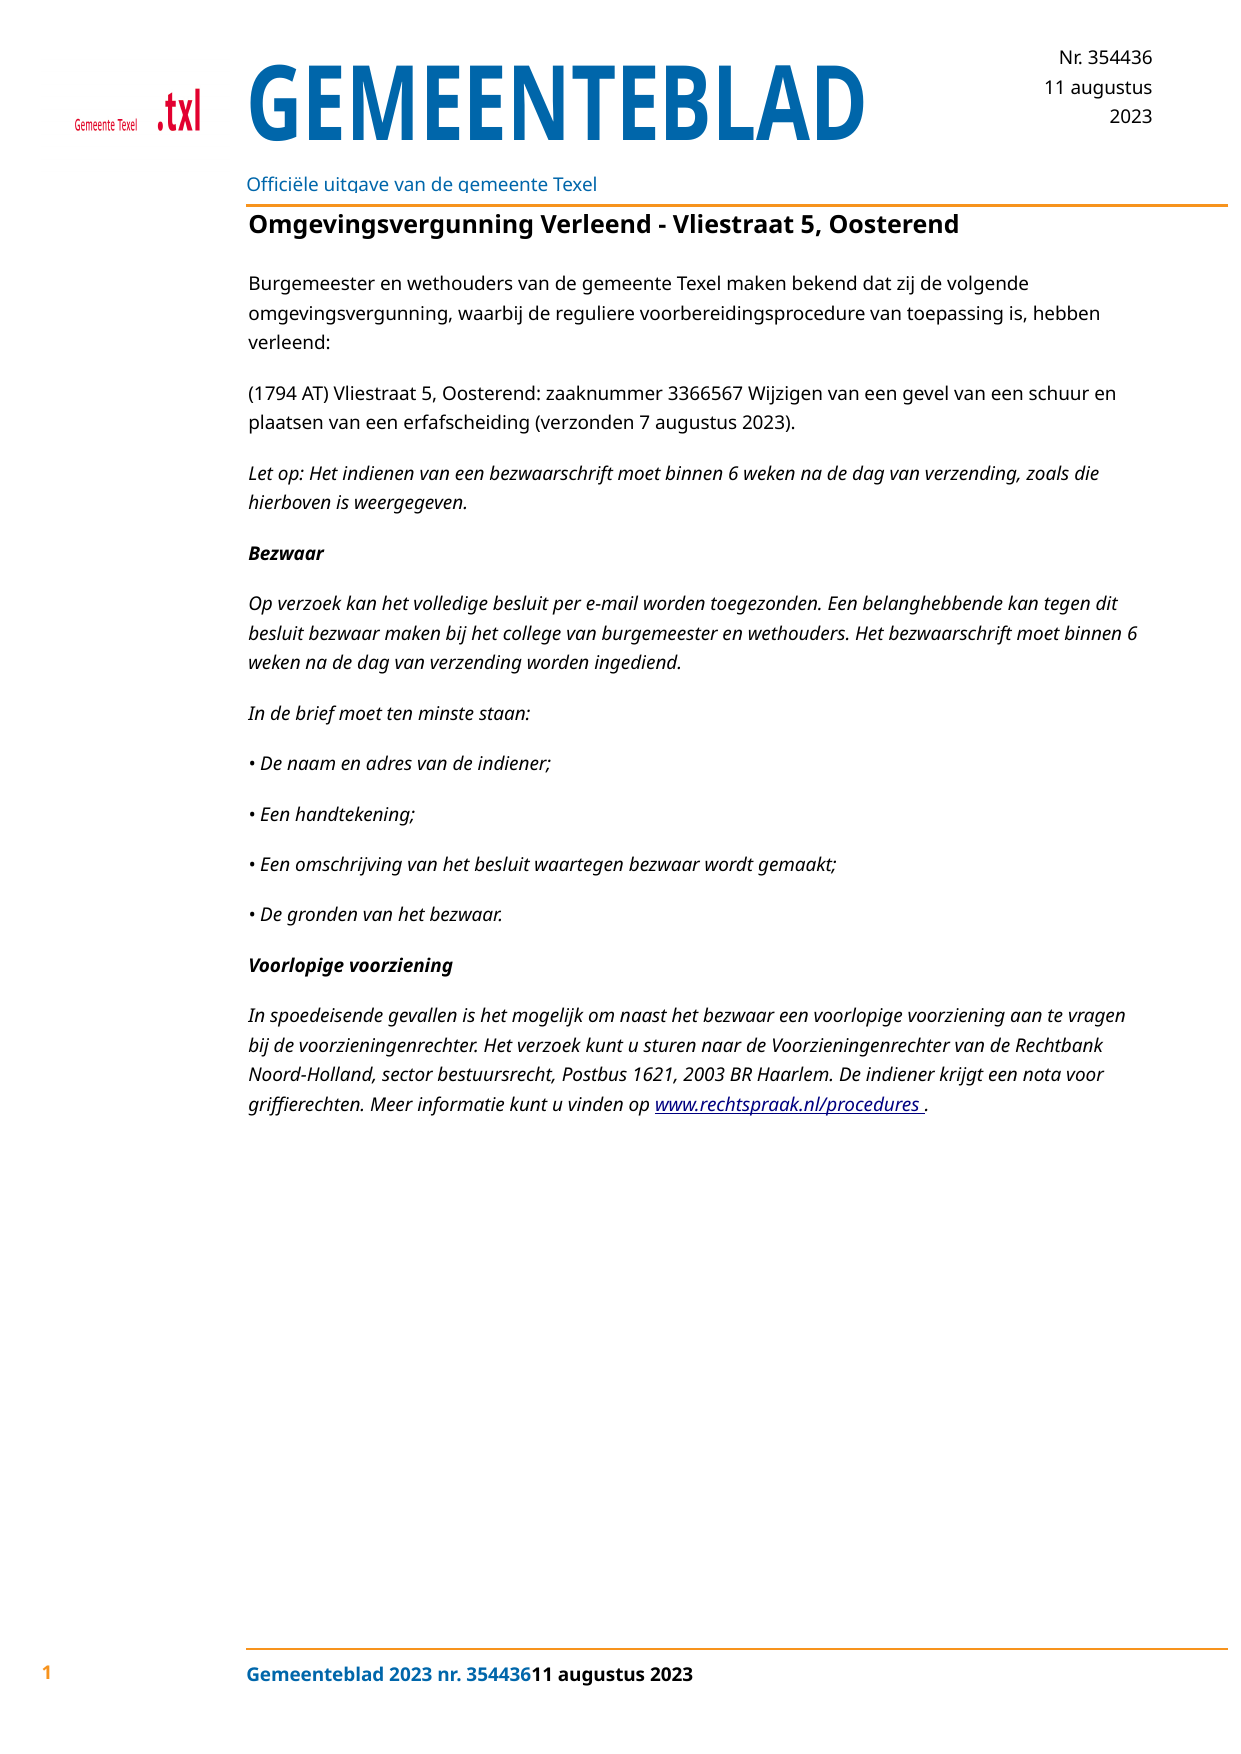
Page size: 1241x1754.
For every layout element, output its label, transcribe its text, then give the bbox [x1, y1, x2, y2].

text In spoedeisende gevallen is het mogelijk om naast het bezwaar een voorlopige voorziening aan te vragen bij de voorzieningenrechter. Het verzoek kunt u sturen naar de Voorzieningenrechter van de Rechtbank Noord-Holland, sector bestuursrecht, Postbus 1621, 2003 BR Haarlem. De indiener krijgt een nota voor griffierechten. Meer informatie kunt u vinden op www.rechtspraak.nl/procedures . [248, 1002, 1152, 1117]
text • De naam en adres van de indiener; [248, 750, 1152, 776]
text (1794 AT) Vliestraat 5, Oosterend: zaaknummer 3366567 Wijzigen van een gevel van een schuur en plaatsen van een erfafscheiding (verzonden 7 augustus 2023). [248, 380, 1152, 435]
text Op verzoek kan het volledige besluit per e-mail worden toegezonden. Een belanghebbende kan tegen dit besluit bezwaar maken bij het college van burgemeester en wethouders. Het bezwaarschrift moet binnen 6 weken na de dag van verzending worden ingediend. [248, 590, 1152, 675]
text • Een omschrijving van het besluit waartegen bezwaar wordt gemaakt; [248, 851, 1152, 877]
text • De gronden van het bezwaar. [248, 902, 1152, 927]
text In de brief moet ten minste staan: [248, 700, 1152, 726]
text • Een handtekening; [248, 801, 1152, 826]
picture [41, 47, 231, 172]
text Burgemeester en wethouders van de gemeente Texel maken bekend dat zij de volgende omgevingsvergunning, waarbij de reguliere voorbereidingsprocedure van toepassing is, hebben verleend: [248, 270, 1152, 355]
text Let op: Het indienen van een bezwaarschrift moet binnen 6 weken na de dag van verzending, zoals die hierboven is weergegeven. [248, 460, 1152, 515]
text Voorlopige voorziening [248, 952, 1152, 978]
text Bezwaar [248, 540, 1152, 566]
text Omgevingsvergunning Verleend - Vliestraat 5, Oosterend [248, 207, 1152, 241]
